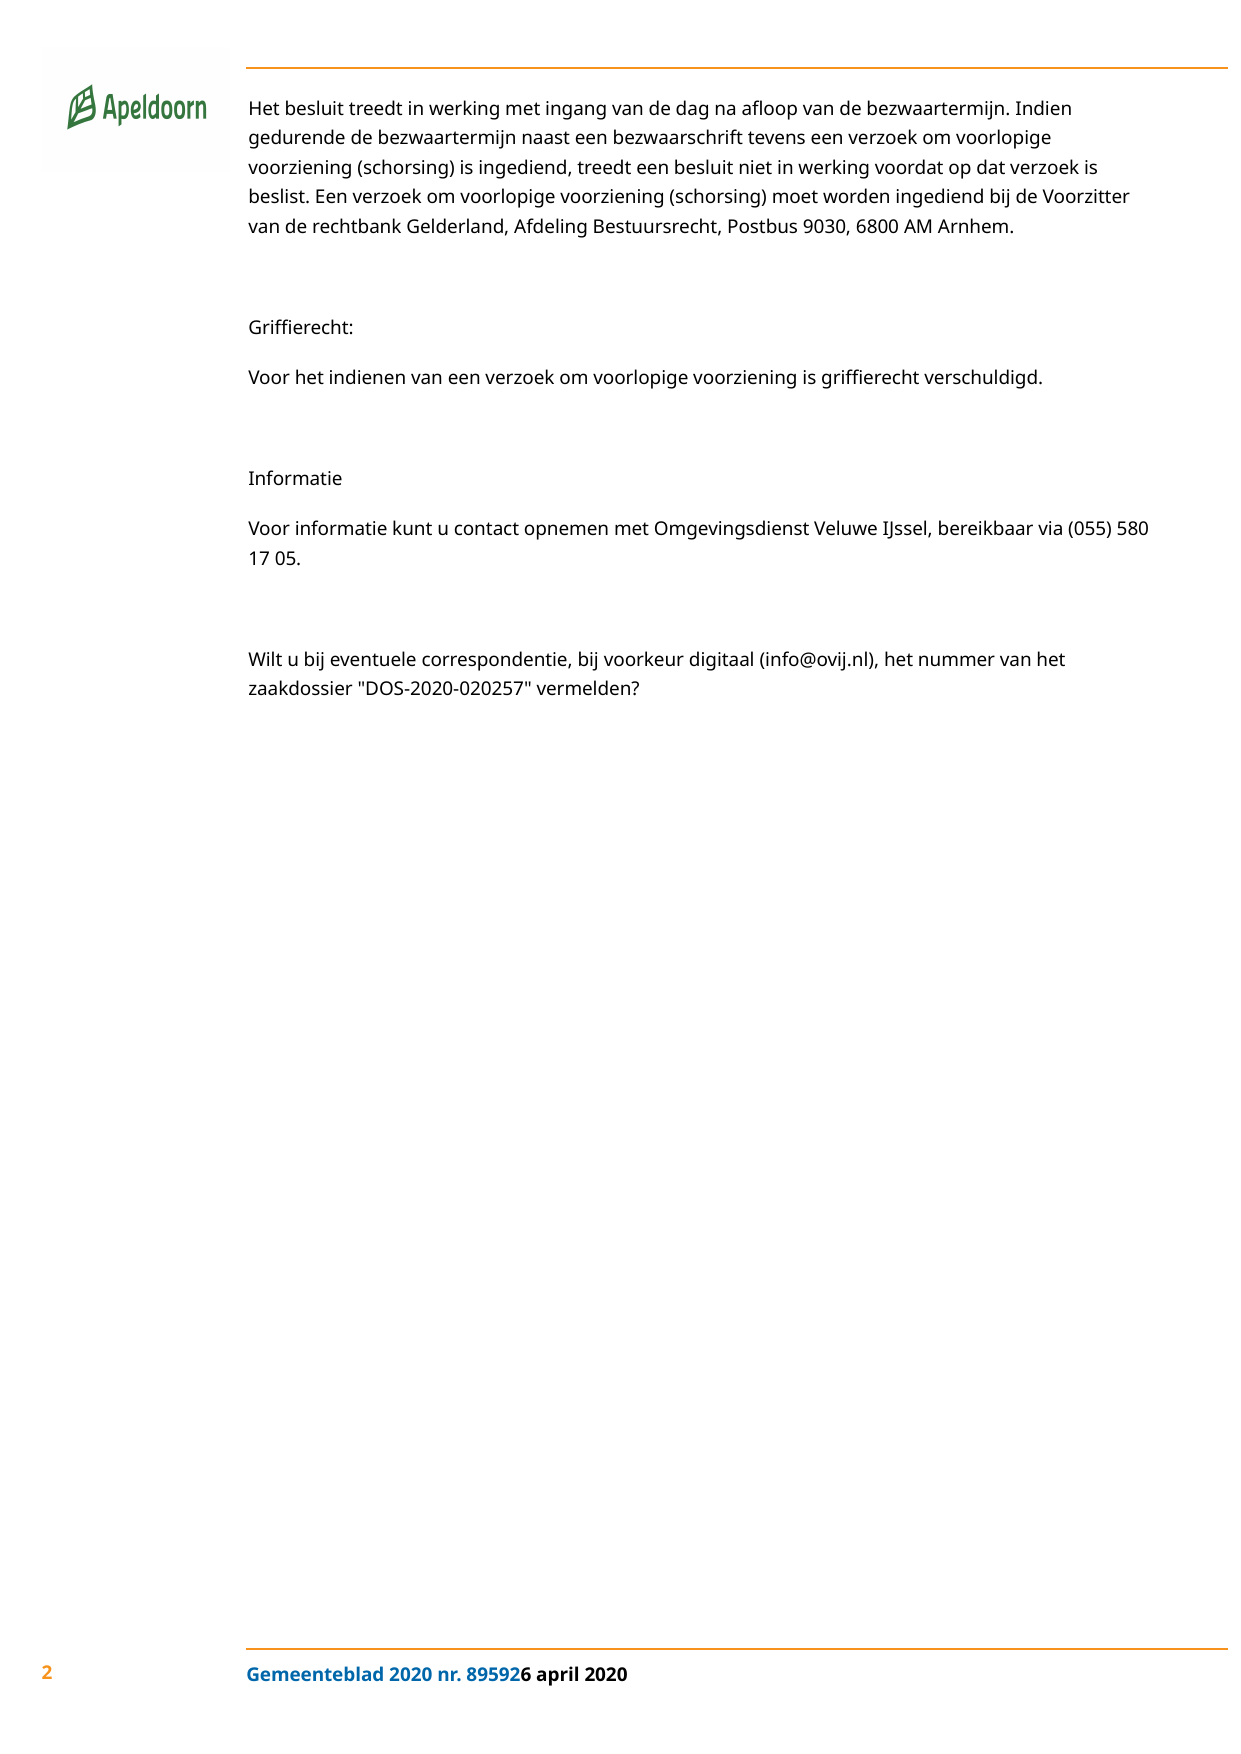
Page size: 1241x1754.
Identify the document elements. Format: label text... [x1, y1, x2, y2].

text Voor informatie kunt u contact opnemen met Omgevingsdienst Veluwe IJssel, bereikbaar via (055) 580 17 05. [248, 516, 1152, 571]
picture [41, 47, 231, 172]
text Griffierecht: [248, 314, 1152, 340]
text Voor het indienen van een verzoek om voorlopige voorziening is griffierecht verschuldigd. [248, 364, 1152, 390]
text Wilt u bij eventuele correspondentie, bij voorkeur digitaal (info@ovij.nl), het nummer van het zaakdossier "DOS-2020-020257" vermelden? [248, 646, 1152, 701]
text Het besluit treedt in werking met ingang van de dag na afloop van de bezwaartermijn. Indien gedurende de bezwaartermijn naast een bezwaarschrift tevens een verzoek om voorlopige voorziening (schorsing) is ingediend, treedt een besluit niet in werking voordat op dat verzoek is beslist. Een verzoek om voorlopige voorziening (schorsing) moet worden ingediend bij de Voorzitter van de rechtbank Gelderland, Afdeling Bestuursrecht, Postbus 9030, 6800 AM Arnhem. [248, 95, 1152, 239]
text Informatie [248, 465, 1152, 491]
